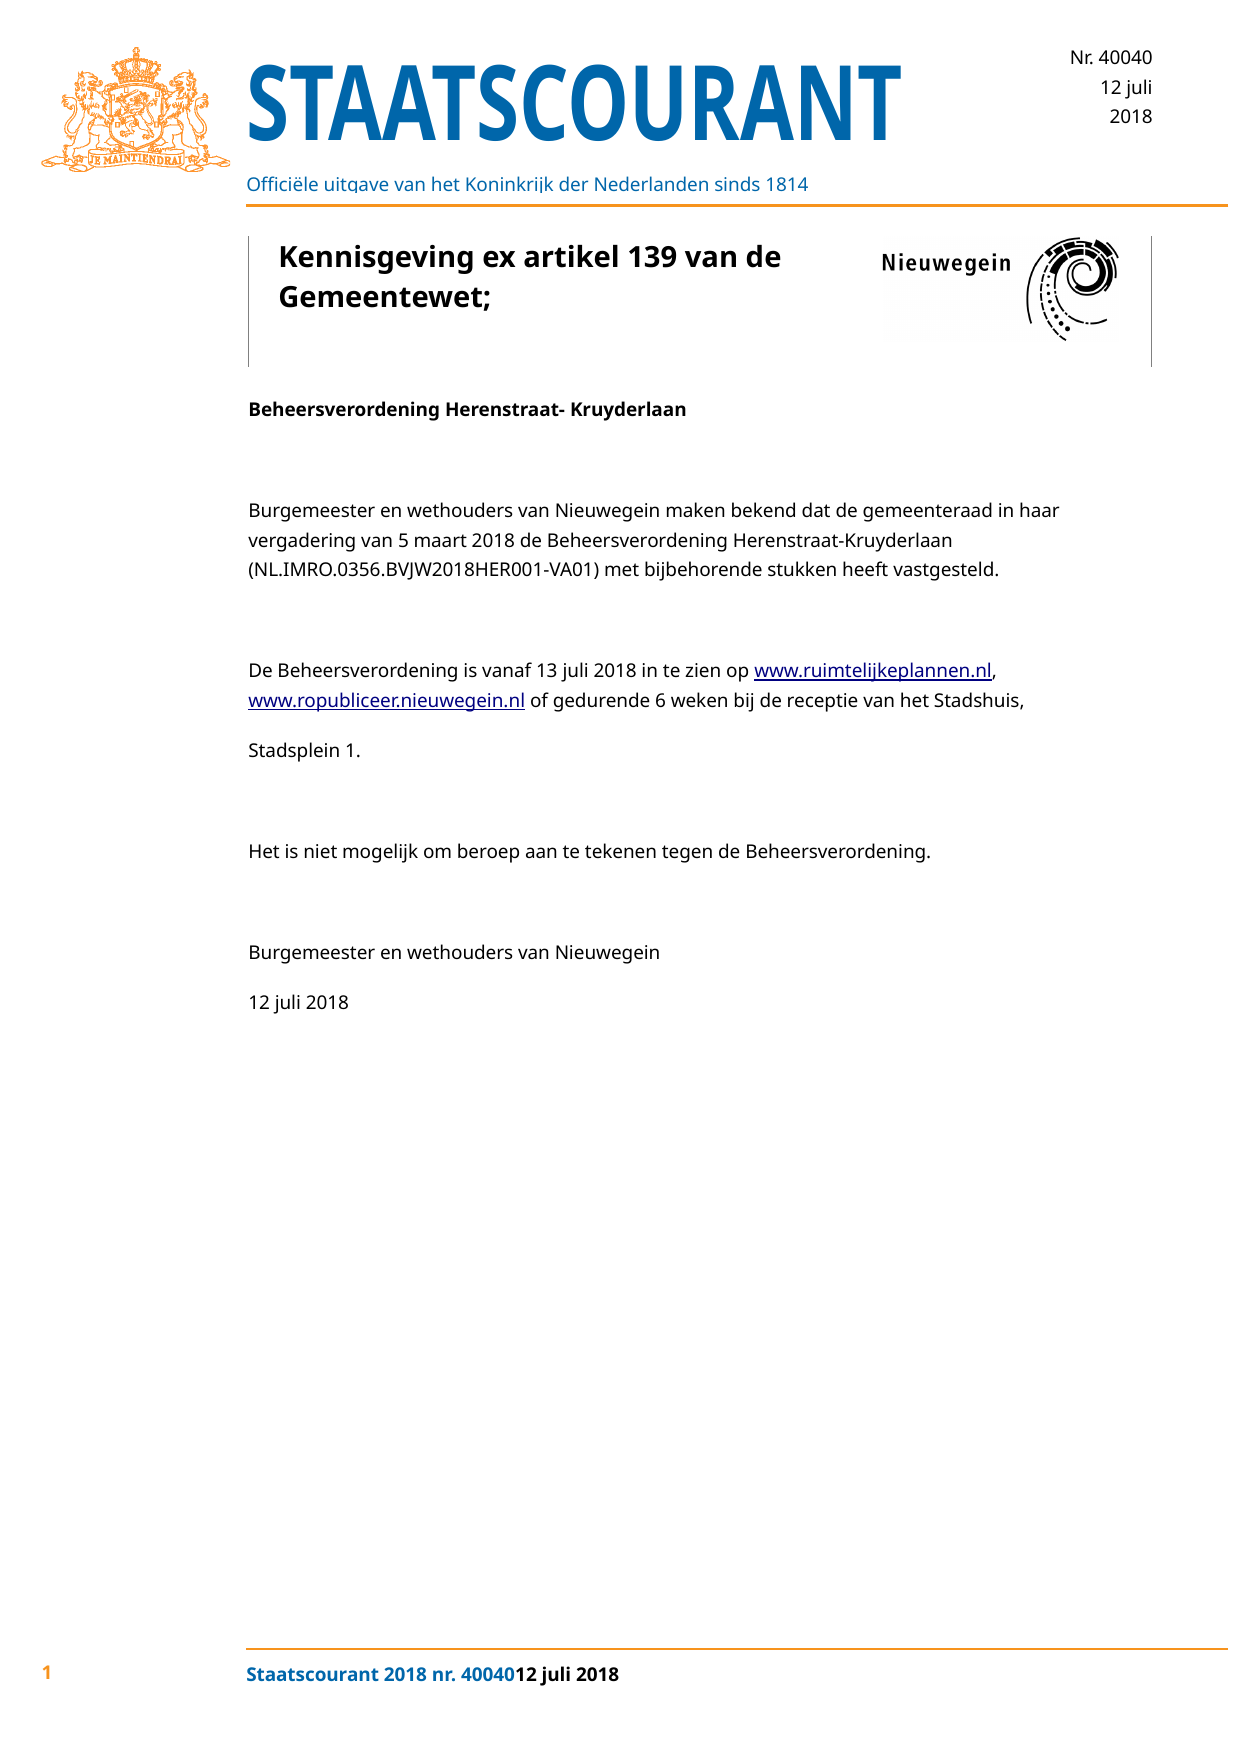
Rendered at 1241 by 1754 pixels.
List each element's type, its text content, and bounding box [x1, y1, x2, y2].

table_header Kennisgeving ex artikel 139 van de Gemeentewet; [249, 236, 850, 367]
picture [41, 47, 231, 172]
text Burgemeester en wethouders van Nieuwegein [248, 939, 1152, 965]
text De Beheersverordening is vanaf 13 juli 2018 in te zien op www.ruimtelijkeplannen.nl, www.ropubliceer.nieuwegein.nl of gedurende 6 weken bij de receptie van het Stadshuis, [248, 657, 1152, 713]
table_header [850, 236, 1151, 367]
picture [882, 236, 1119, 342]
text Burgemeester en wethouders van Nieuwegein maken bekend dat de gemeenteraad in haar vergadering van 5 maart 2018 de Beheersverordening Herenstraat-Kruyderlaan (NL.IMRO.0356.BVJW2018HER001-VA01) met bijbehorende stukken heeft vastgesteld. [248, 497, 1152, 582]
text Beheersverordening Herenstraat- Kruyderlaan [248, 397, 1152, 422]
text 12 juli 2018 [248, 989, 1152, 1015]
text Het is niet mogelijk om beroep aan te tekenen tegen de Beheersverordening. [248, 838, 1152, 864]
text Stadsplein 1. [248, 737, 1152, 763]
